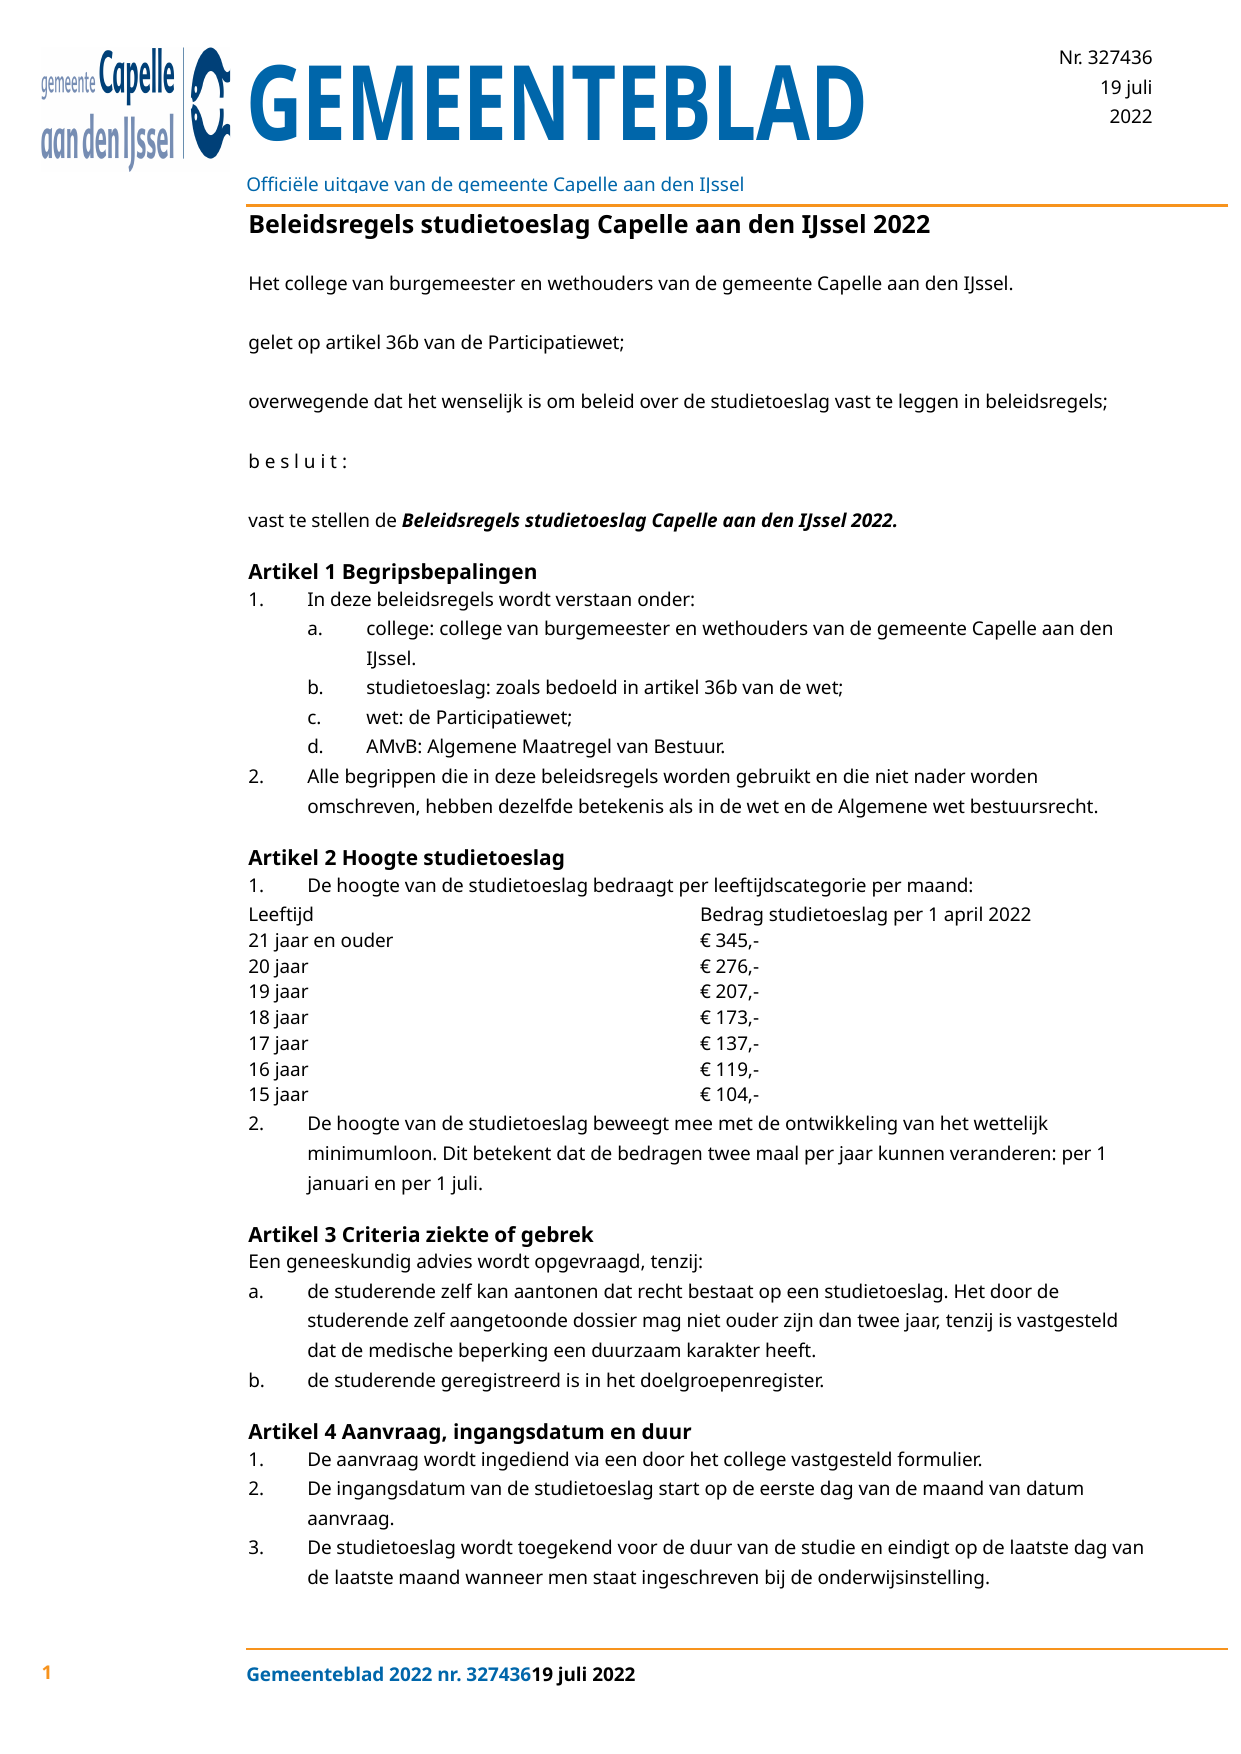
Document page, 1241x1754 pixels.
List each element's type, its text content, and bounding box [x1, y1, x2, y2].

table_cell € 345,- [700, 927, 1152, 953]
list de studerende zelf kan aantonen dat recht bestaat op een studietoeslag. Het door de studerende zelf aangetoonde dossier mag niet ouder zijn dan twee jaar, tenzij is vastgesteld dat de medische beperking een duurzaam karakter heeft. [248, 1278, 1152, 1363]
table_cell 18 jaar [248, 1004, 700, 1030]
list In deze beleidsregels wordt verstaan onder: [248, 586, 1152, 612]
table_cell € 173,- [700, 1004, 1152, 1030]
text Artikel 3 Criteria ziekte of gebrek [248, 1220, 1152, 1248]
list AMvB: Algemene Maatregel van Bestuur. [307, 734, 1152, 759]
picture [41, 47, 231, 172]
list de studerende geregistreerd is in het doelgroepenregister. [248, 1367, 1152, 1393]
text gelet op artikel 36b van de Participatiewet; [248, 329, 1152, 355]
table_cell 21 jaar en ouder [248, 927, 700, 953]
list De studietoeslag wordt toegekend voor de duur van de studie en eindigt op de laatste dag van de laatste maand wanneer men staat ingeschreven bij de onderwijsinstelling. [248, 1534, 1152, 1590]
text b e s l u i t : [248, 448, 1152, 473]
table_header Bedrag studietoeslag per 1 april 2022 [700, 901, 1152, 927]
table_cell 19 jaar [248, 979, 700, 1004]
table_cell € 276,- [700, 953, 1152, 979]
text Artikel 4 Aanvraag, ingangsdatum en duur [248, 1417, 1152, 1446]
table_cell € 104,- [700, 1082, 1152, 1107]
list De aanvraag wordt ingediend via een door het college vastgesteld formulier. [248, 1446, 1152, 1471]
table_cell 20 jaar [248, 953, 700, 979]
list De ingangsdatum van de studietoeslag start op de eerste dag van de maand van datum aanvraag. [248, 1475, 1152, 1531]
table_cell 17 jaar [248, 1030, 700, 1056]
table_header Leeftijd [248, 901, 700, 927]
text vast te stellen de Beleidsregels studietoeslag Capelle aan den IJssel 2022. [248, 507, 1152, 533]
text Beleidsregels studietoeslag Capelle aan den IJssel 2022 [248, 207, 1152, 241]
table_cell € 119,- [700, 1056, 1152, 1082]
table_cell 15 jaar [248, 1082, 700, 1107]
list college: college van burgemeester en wethouders van de gemeente Capelle aan den IJssel. [307, 615, 1152, 671]
text Een geneeskundig advies wordt opgevraagd, tenzij: [248, 1248, 1152, 1274]
text Het college van burgemeester en wethouders van de gemeente Capelle aan den IJssel. [248, 270, 1152, 296]
list wet: de Participatiewet; [307, 704, 1152, 730]
list De hoogte van de studietoeslag bedraagt per leeftijdscategorie per maand: [248, 872, 1152, 897]
list De hoogte van de studietoeslag beweegt mee met de ontwikkeling van het wettelijk minimumloon. Dit betekent dat de bedragen twee maal per jaar kunnen veranderen: per 1 januari en per 1 juli. [248, 1111, 1152, 1195]
text Artikel 2 Hoogte studietoeslag [248, 843, 1152, 872]
text overwegende dat het wenselijk is om beleid over de studietoeslag vast te leggen in beleidsregels; [248, 389, 1152, 414]
list Alle begrippen die in deze beleidsregels worden gebruikt en die niet nader worden omschreven, hebben dezelfde betekenis als in de wet en de Algemene wet bestuursrecht. [248, 763, 1152, 819]
list studietoeslag: zoals bedoeld in artikel 36b van de wet; [307, 674, 1152, 700]
table_cell € 207,- [700, 979, 1152, 1004]
table_cell € 137,- [700, 1030, 1152, 1056]
table_cell 16 jaar [248, 1056, 700, 1082]
text Artikel 1 Begripsbepalingen [248, 557, 1152, 586]
